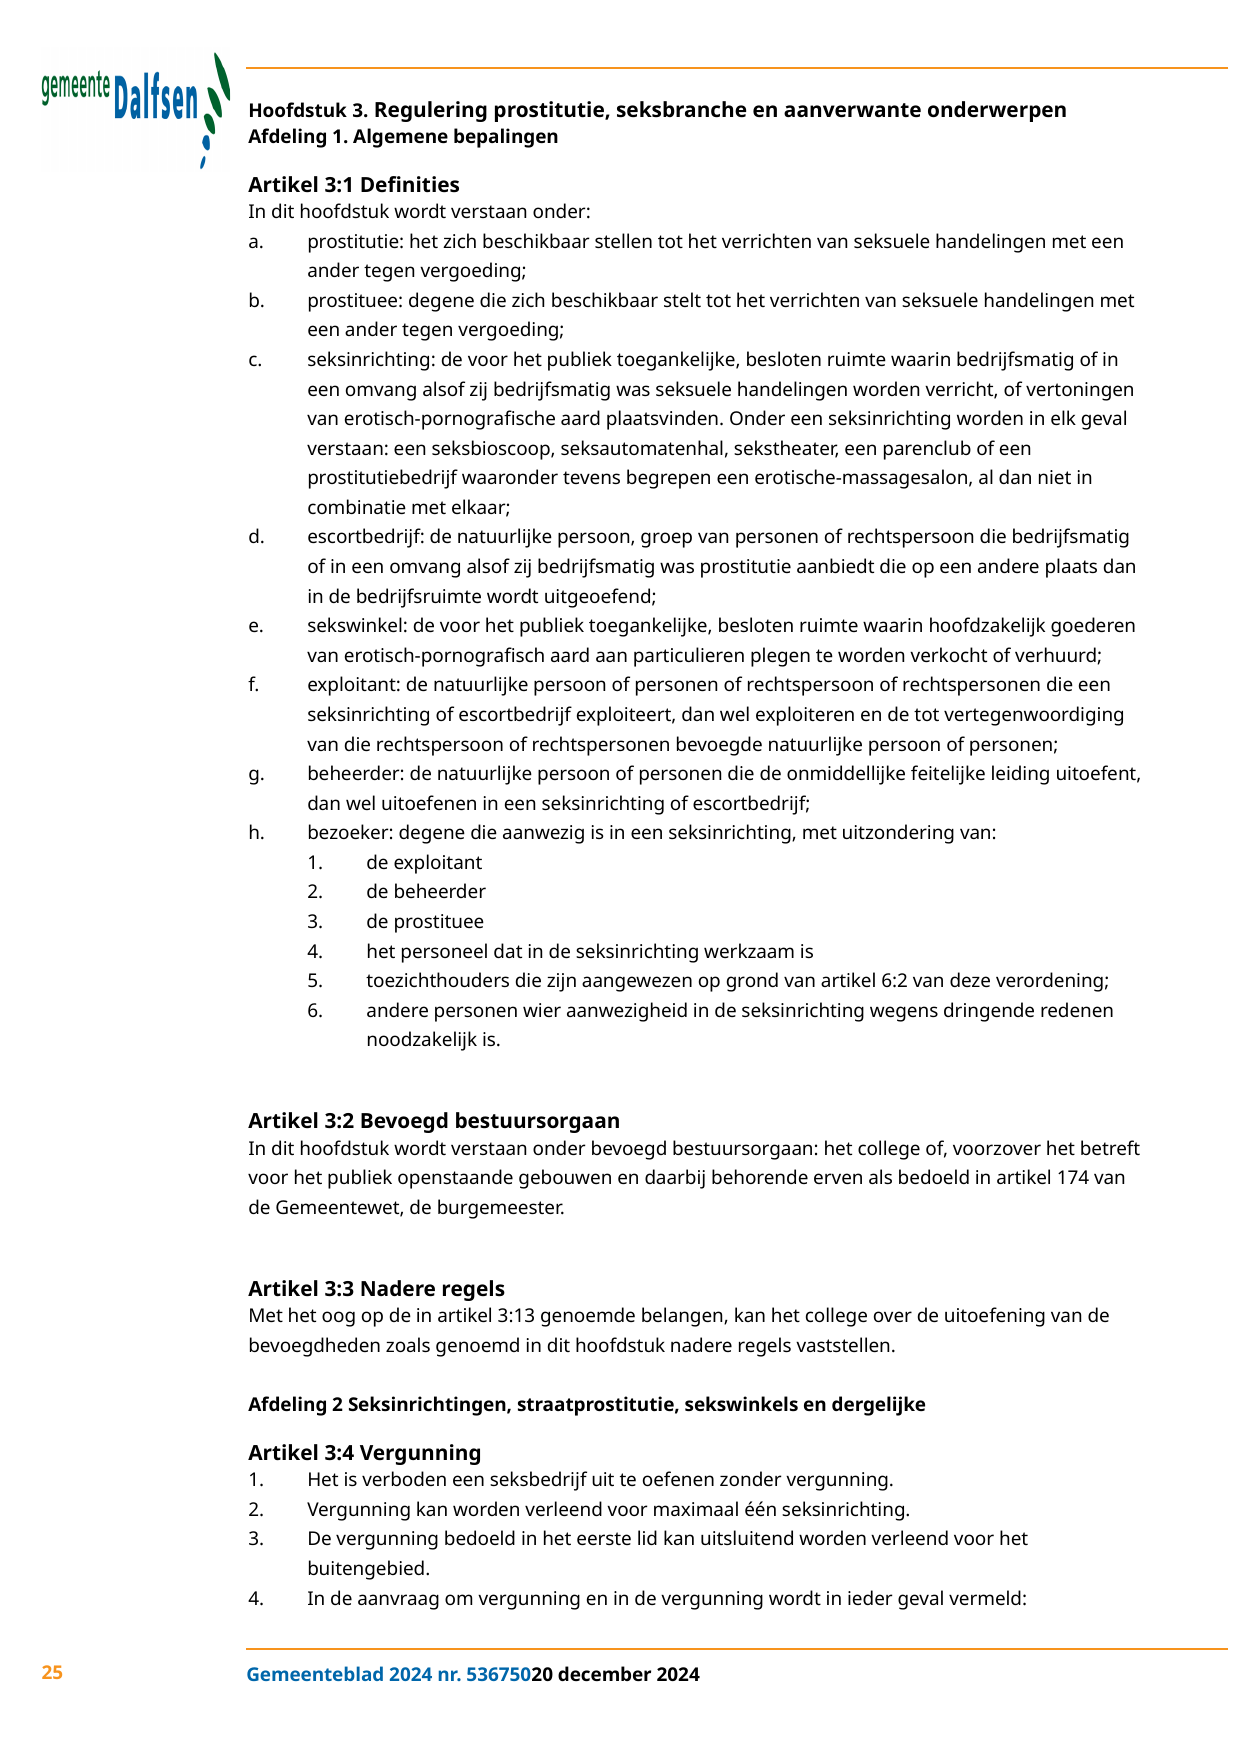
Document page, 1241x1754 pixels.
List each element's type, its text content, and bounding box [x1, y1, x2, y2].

list de prostituee [307, 908, 1152, 934]
list bezoeker: degene die aanwezig is in een seksinrichting, met uitzondering van: [248, 819, 1152, 845]
list seksinrichting: de voor het publiek toegankelijke, besloten ruimte waarin bedrijfsmatig of in een omvang alsof zij bedrijfsmatig was seksuele handelingen worden verricht, of vertoningen van erotisch-pornografische aard plaatsvinden. Onder een seksinrichting worden in elk geval verstaan: een seksbioscoop, seksautomatenhal, sekstheater, een parenclub of een prostitutiebedrijf waaronder tevens begrepen een erotische-massagesalon, al dan niet in combinatie met elkaar; [248, 346, 1152, 520]
list het personeel dat in de seksinrichting werkzaam is [307, 938, 1152, 963]
list De vergunning bedoeld in het eerste lid kan uitsluitend worden verleend voor het buitengebied. [248, 1526, 1152, 1581]
list In de aanvraag om vergunning en in de vergunning wordt in ieder geval vermeld: [248, 1585, 1152, 1610]
list toezichthouders die zijn aangewezen op grond van artikel 6:2 van deze verordening; [307, 967, 1152, 993]
list de exploitant [307, 849, 1152, 875]
text Met het oog op de in artikel 3:13 genoemde belangen, kan het college over de uitoefening van de bevoegdheden zoals genoemd in dit hoofdstuk nadere regels vaststellen. [248, 1303, 1152, 1358]
text Artikel 3:1 Definities [248, 170, 1152, 198]
list andere personen wier aanwezigheid in de seksinrichting wegens dringende redenen noodzakelijk is. [307, 997, 1152, 1052]
list beheerder: de natuurlijke persoon of personen die de onmiddellijke feitelijke leiding uitoefent, dan wel uitoefenen in een seksinrichting of escortbedrijf; [248, 760, 1152, 816]
text Artikel 3:3 Nadere regels [248, 1274, 1152, 1303]
text Hoofdstuk 3. Regulering prostitutie, seksbranche en aanverwante onderwerpen [248, 95, 1152, 123]
text Artikel 3:2 Bevoegd bestuursorgaan [248, 1107, 1152, 1135]
text Afdeling 2 Seksinrichtingen, straatprostitutie, sekswinkels en dergelijke [248, 1391, 1152, 1417]
list prostituee: degene die zich beschikbaar stelt tot het verrichten van seksuele handelingen met een ander tegen vergoeding; [248, 287, 1152, 342]
list Het is verboden een seksbedrijf uit te oefenen zonder vergunning. [248, 1466, 1152, 1492]
list exploitant: de natuurlijke persoon of personen of rechtspersoon of rechtspersonen die een seksinrichting of escortbedrijf exploiteert, dan wel exploiteren en de tot vertegenwoordiging van die rechtspersoon of rechtspersonen bevoegde natuurlijke persoon of personen; [248, 672, 1152, 756]
list escortbedrijf: de natuurlijke persoon, groep van personen of rechtspersoon die bedrijfsmatig of in een omvang alsof zij bedrijfsmatig was prostitutie aanbiedt die op een andere plaats dan in de bedrijfsruimte wordt uitgeoefend; [248, 524, 1152, 608]
list de beheerder [307, 879, 1152, 904]
list sekswinkel: de voor het publiek toegankelijke, besloten ruimte waarin hoofdzakelijk goederen van erotisch-pornografisch aard aan particulieren plegen te worden verkocht of verhuurd; [248, 612, 1152, 668]
text Afdeling 1. Algemene bepalingen [248, 123, 1152, 149]
picture [41, 47, 231, 172]
text In dit hoofdstuk wordt verstaan onder: [248, 198, 1152, 224]
text Artikel 3:4 Vergunning [248, 1438, 1152, 1466]
list prostitutie: het zich beschikbaar stellen tot het verrichten van seksuele handelingen met een ander tegen vergoeding; [248, 228, 1152, 283]
text In dit hoofdstuk wordt verstaan onder bevoegd bestuursorgaan: het college of, voorzover het betreft voor het publiek openstaande gebouwen en daarbij behorende erven als bedoeld in artikel 174 van de Gemeentewet, de burgemeester. [248, 1135, 1152, 1220]
list Vergunning kan worden verleend voor maximaal één seksinrichting. [248, 1496, 1152, 1522]
